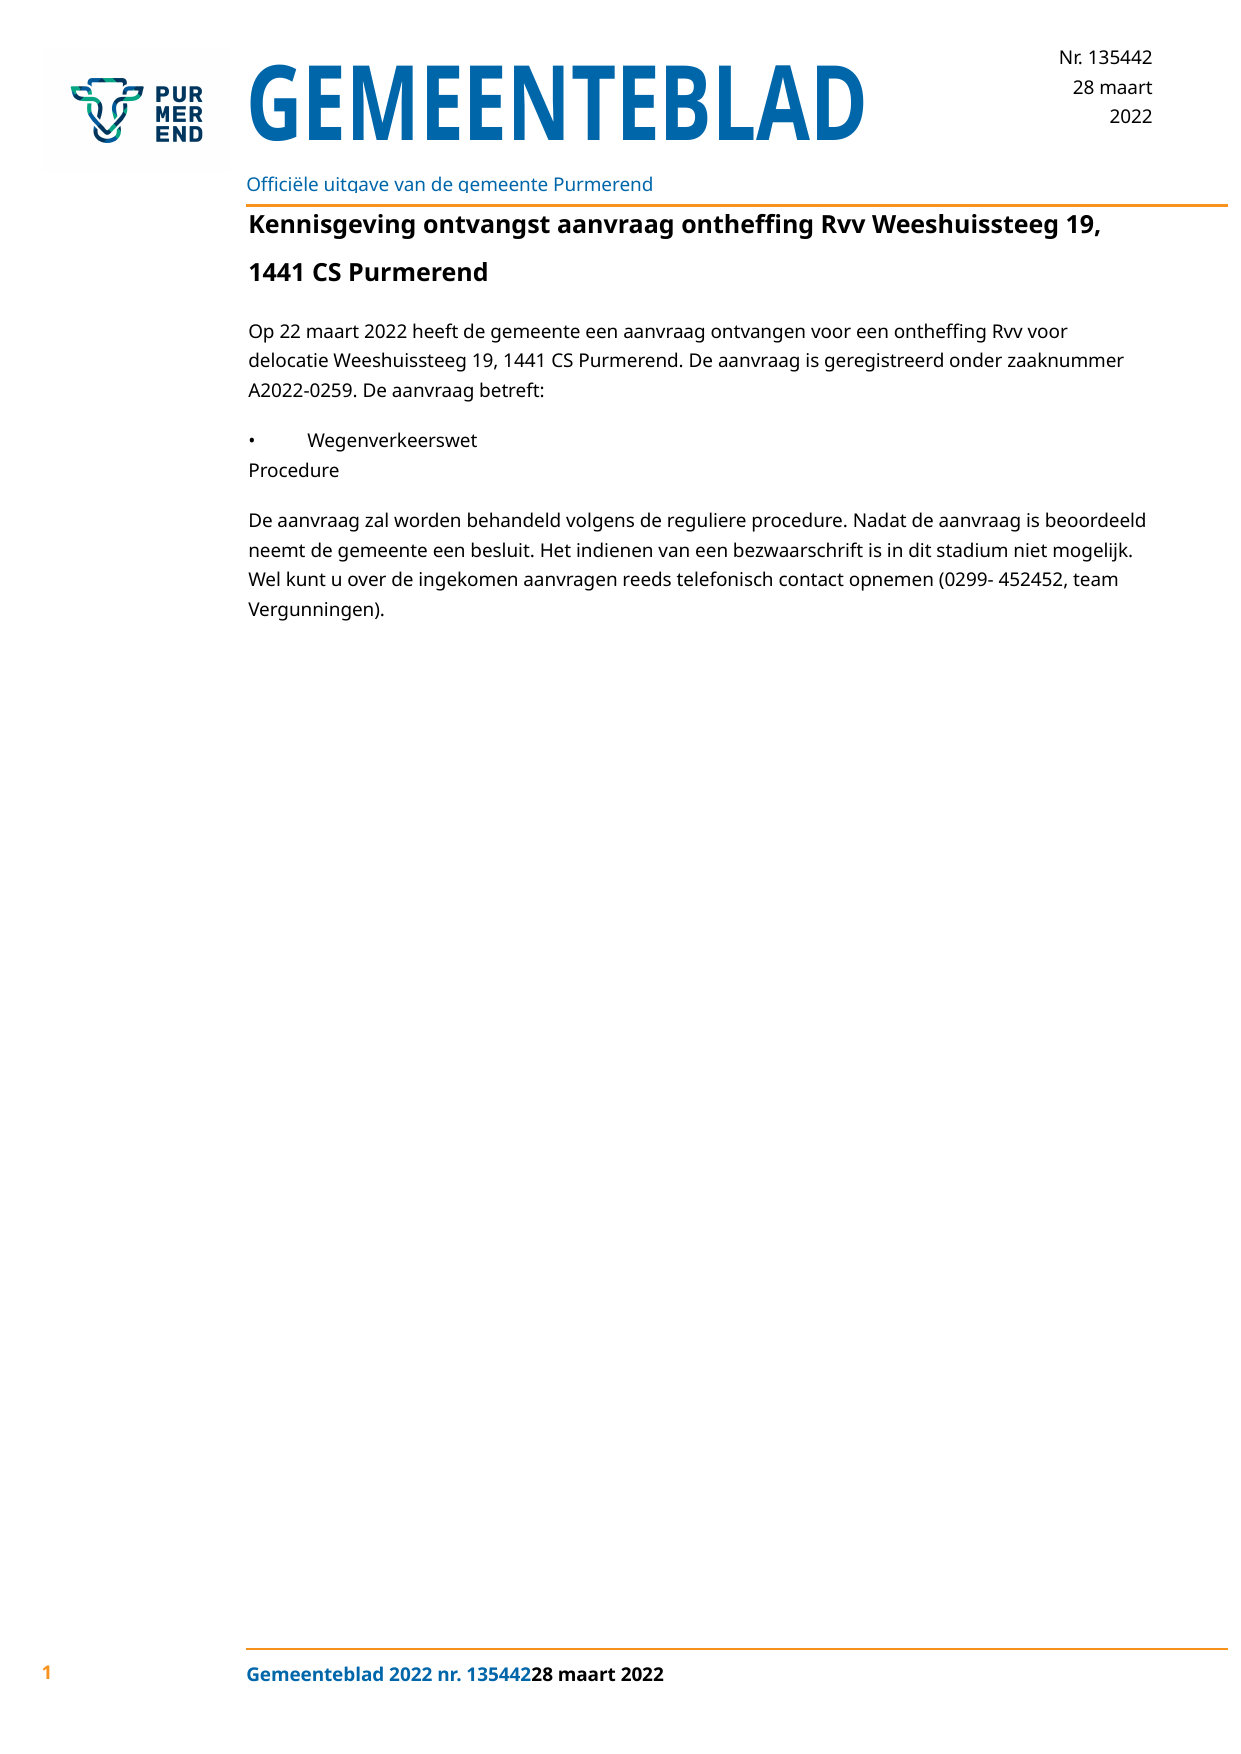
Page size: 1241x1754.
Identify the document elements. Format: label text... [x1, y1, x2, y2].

list Wegenverkeerswet [248, 427, 1152, 453]
text De aanvraag zal worden behandeld volgens de reguliere procedure. Nadat de aanvraag is beoordeeld neemt de gemeente een besluit. Het indienen van een bezwaarschrift is in dit stadium niet mogelijk. Wel kunt u over de ingekomen aanvragen reeds telefonisch contact opnemen (0299- 452452, team Vergunningen). [248, 507, 1152, 622]
text Op 22 maart 2022 heeft de gemeente een aanvraag ontvangen voor een ontheffing Rvv voor delocatie Weeshuissteeg 19, 1441 CS Purmerend. De aanvraag is geregistreerd onder zaaknummer A2022-0259. De aanvraag betreft: [248, 318, 1152, 403]
text Procedure [248, 457, 1152, 483]
picture [41, 47, 231, 172]
text Kennisgeving ontvangst aanvraag ontheffing Rvv Weeshuissteeg 19, 1441 CS Purmerend [248, 207, 1152, 288]
